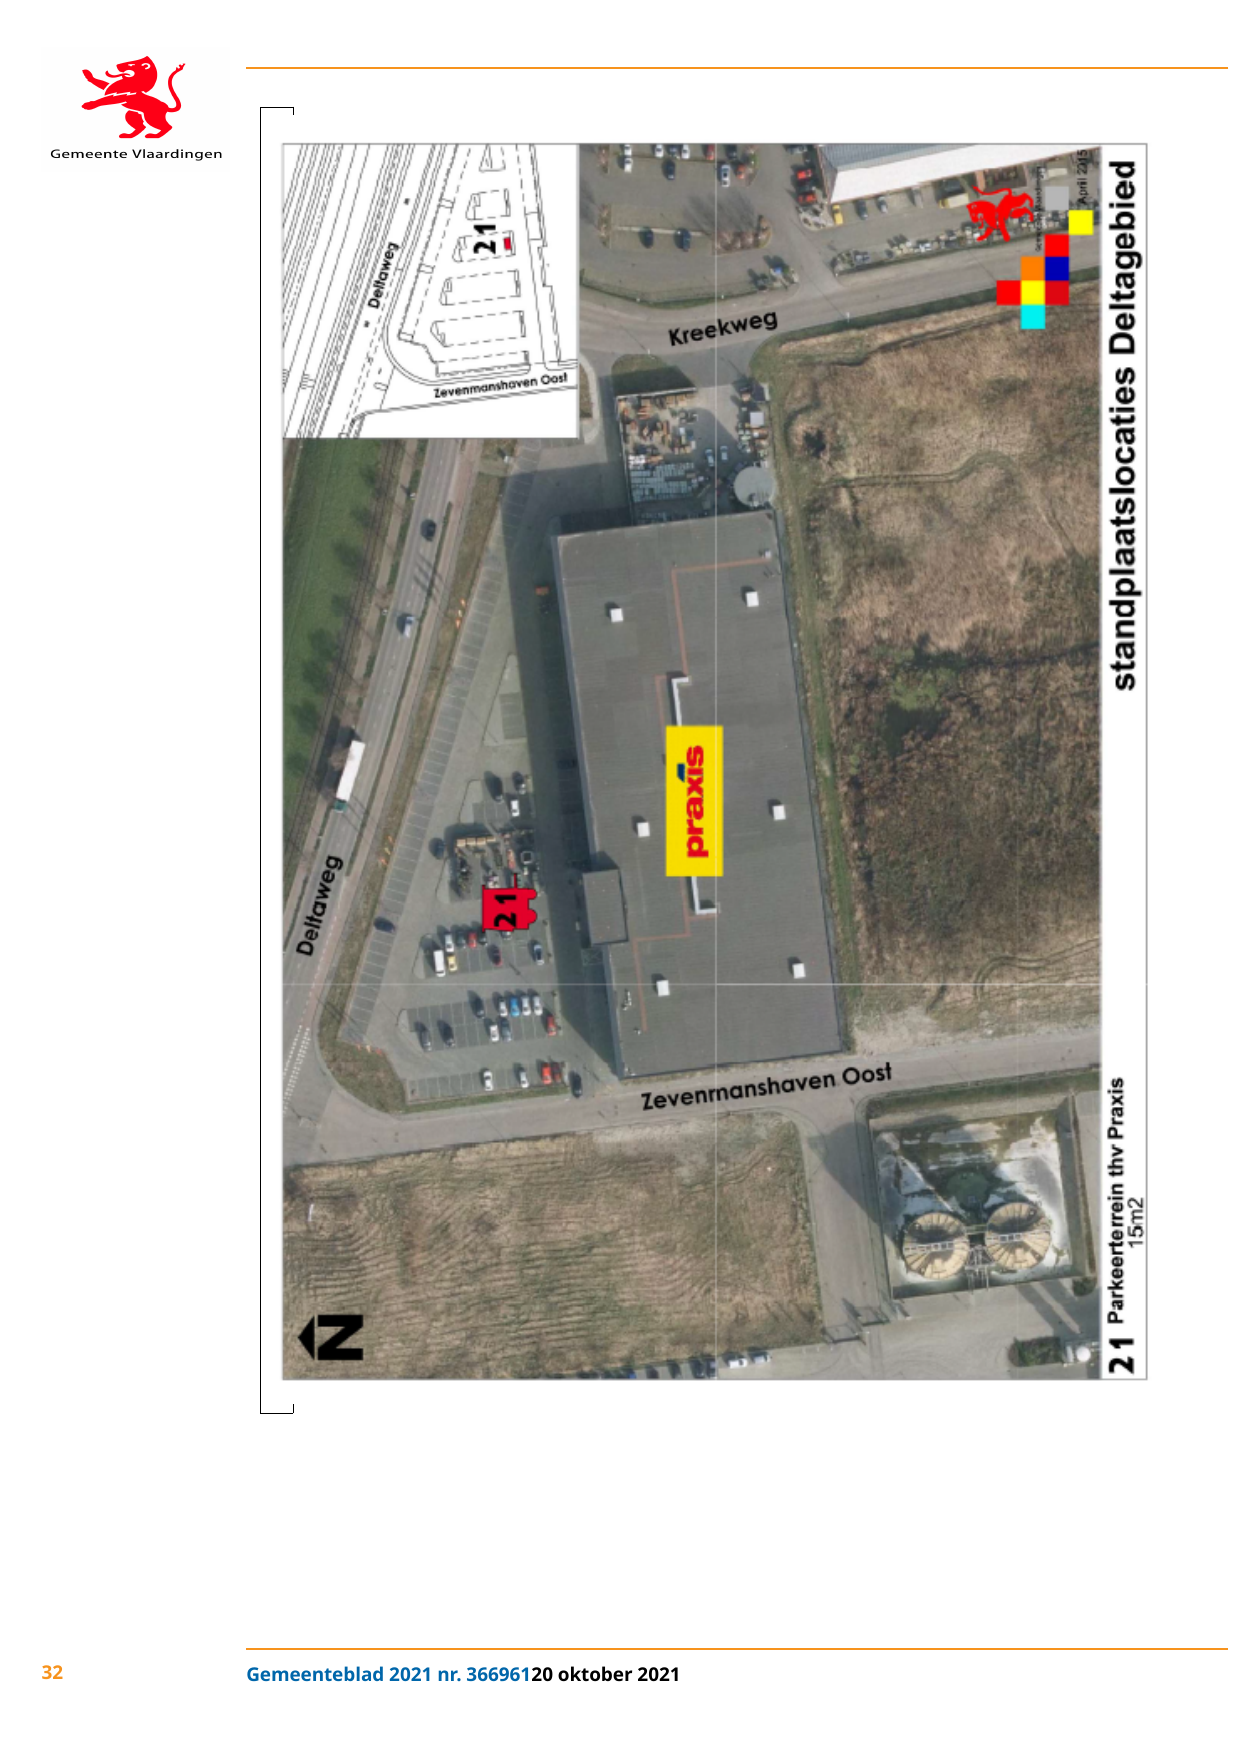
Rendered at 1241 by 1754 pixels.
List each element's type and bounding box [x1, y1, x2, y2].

picture [268, 115, 1173, 1404]
picture [41, 47, 231, 172]
